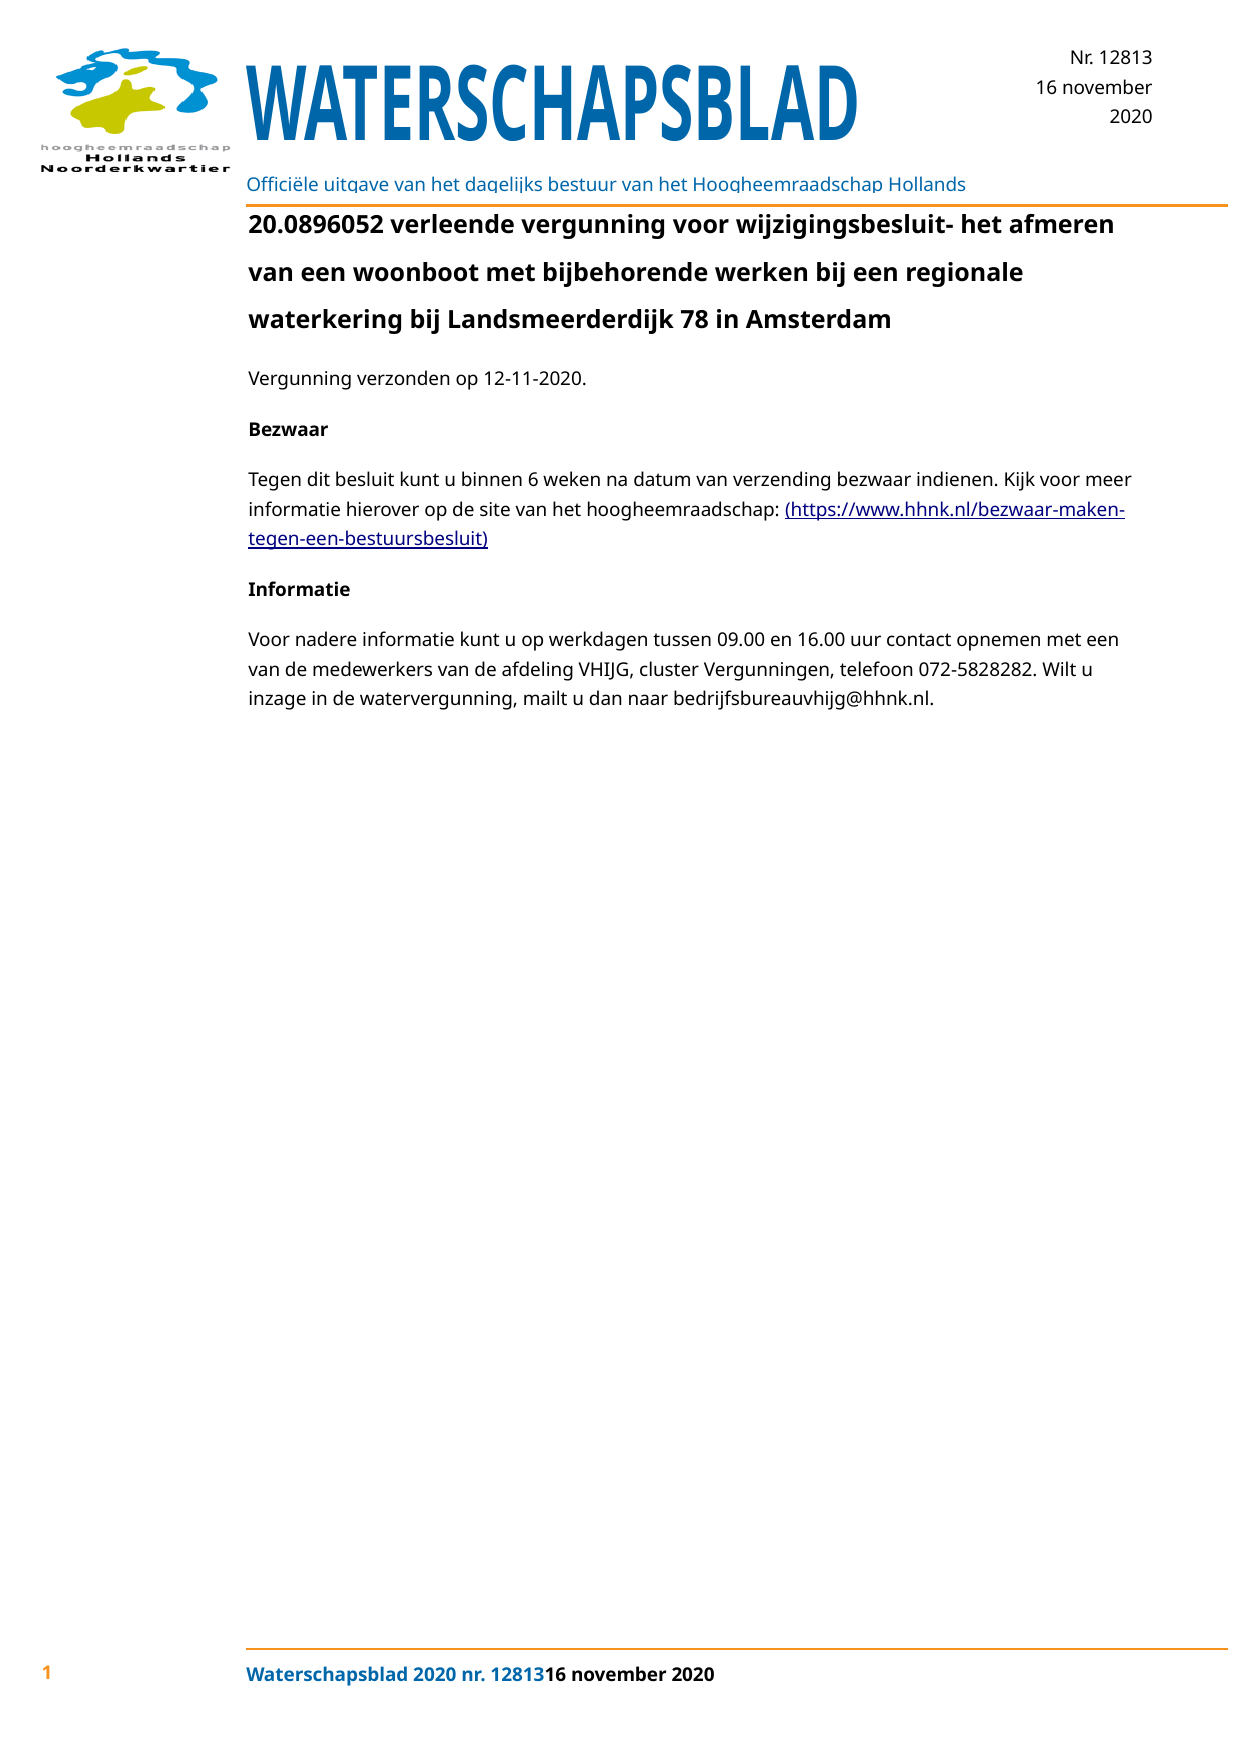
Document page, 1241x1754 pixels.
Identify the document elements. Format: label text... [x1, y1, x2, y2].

text Voor nadere informatie kunt u op werkdagen tussen 09.00 en 16.00 uur contact opnemen met een van de medewerkers van de afdeling VHIJG, cluster Vergunningen, telefoon 072-5828282. Wilt u inzage in de watervergunning, mailt u dan naar bedrijfsbureauvhijg@hhnk.nl. [248, 626, 1152, 711]
text Tegen dit besluit kunt u binnen 6 weken na datum van verzending bezwaar indienen. Kijk voor meer informatie hierover op de site van het hoogheemraadschap: (https://www.hhnk.nl/bezwaar-maken-tegen-een-bestuursbesluit) [248, 466, 1152, 551]
text Bezwaar [248, 416, 1152, 442]
text Vergunning verzonden op 12-11-2020. [248, 366, 1152, 391]
text Informatie [248, 576, 1152, 602]
text 20.0896052 verleende vergunning voor wijzigingsbesluit- het afmeren van een woonboot met bijbehorende werken bij een regionale waterkering bij Landsmeerderdijk 78 in Amsterdam [248, 207, 1152, 336]
picture [41, 47, 231, 172]
